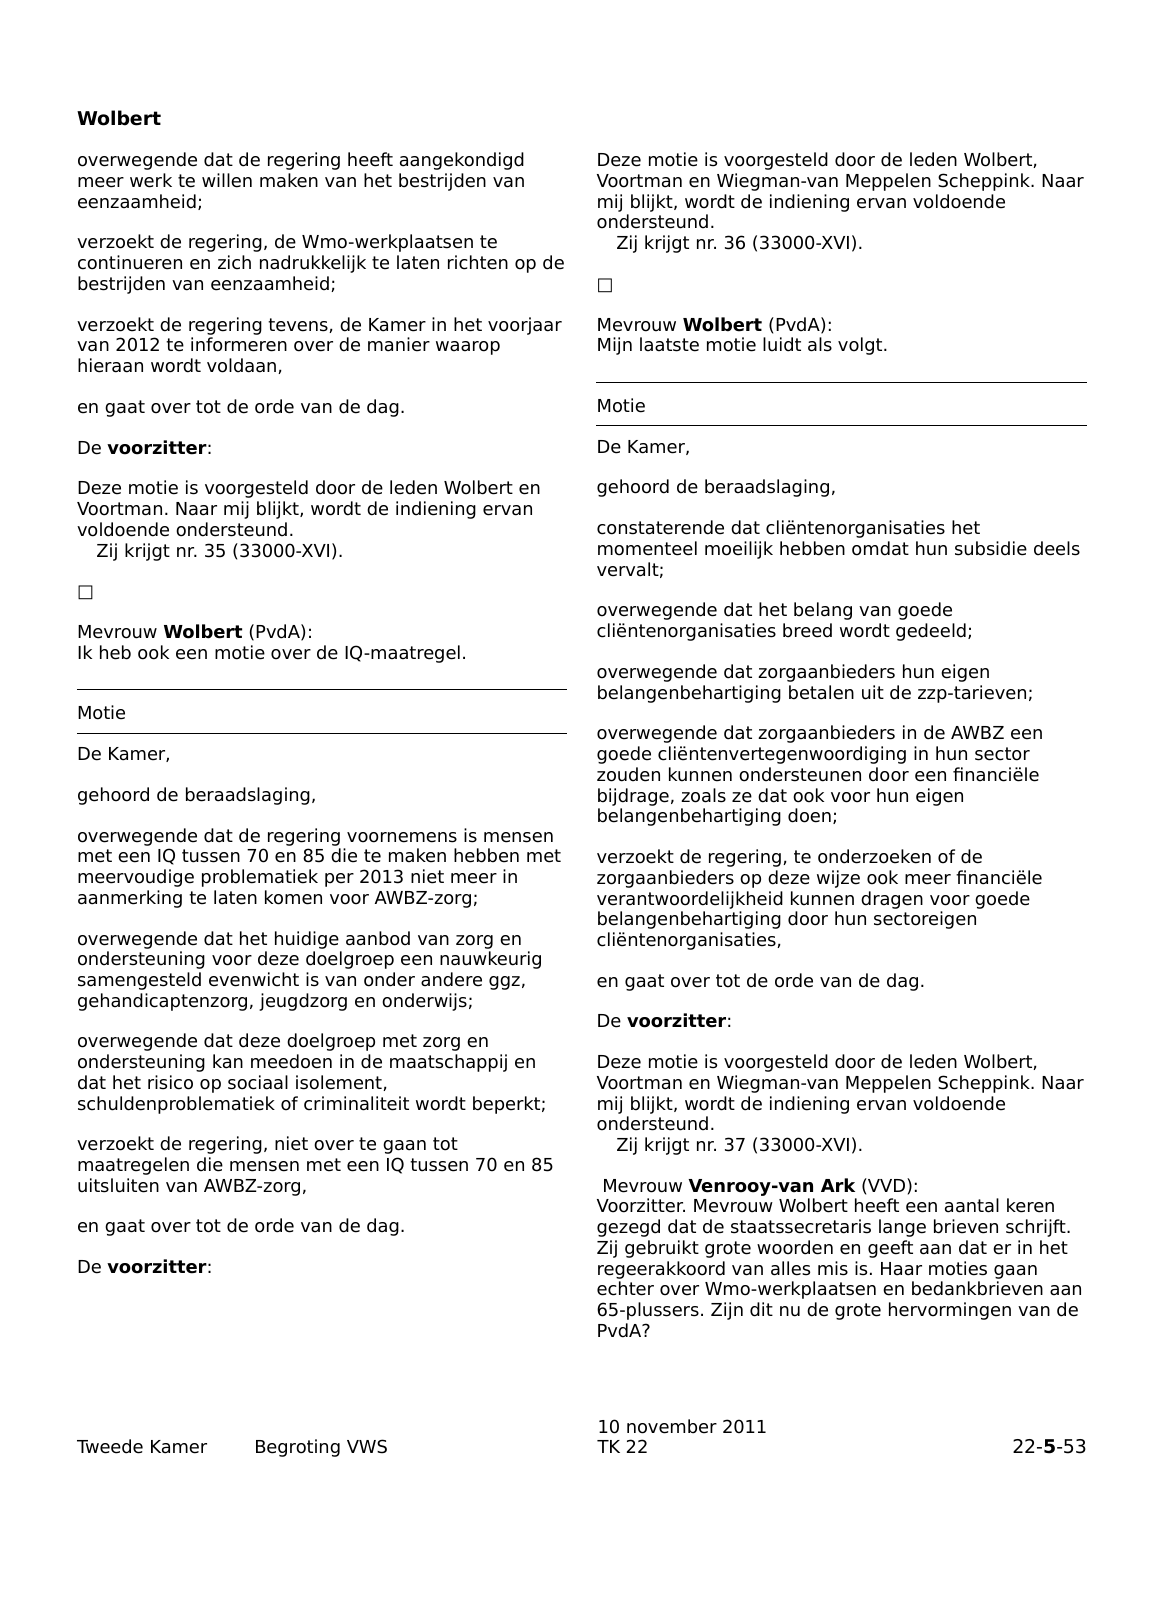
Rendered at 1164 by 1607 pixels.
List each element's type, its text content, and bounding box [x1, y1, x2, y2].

text overwegende dat het belang van goede cliëntenorganisaties breed wordt gedeeld; [596, 600, 1087, 642]
text Mevrouw Venrooy-van Ark (VVD): [596, 1176, 1087, 1196]
text gehoord de beraadslaging, [77, 785, 567, 805]
text Deze motie is voorgesteld door de leden Wolbert, Voortman en Wiegman-van Meppelen Scheppink. Naar mij blijkt, wordt de indiening ervan voldoende ondersteund. [596, 150, 1087, 233]
text overwegende dat het huidige aanbod van zorg en ondersteuning voor deze doelgroep een nauwkeurig samengesteld evenwicht is van onder andere ggz, gehandicaptenzorg, jeugdzorg en onderwijs; [77, 928, 567, 1011]
text De Kamer, [77, 744, 567, 765]
text overwegende dat zorgaanbieders in de AWBZ een goede cliëntenvertegenwoordiging in hun sector zouden kunnen ondersteunen door een financiële bijdrage, zoals ze dat ook voor hun eigen belangenbehartiging doen; [596, 723, 1087, 827]
text en gaat over tot de orde van de dag. [77, 1216, 567, 1237]
text Mijn laatste motie luidt als volgt. [596, 335, 1087, 356]
text gehoord de beraadslaging, [596, 477, 1087, 498]
text Mevrouw Wolbert (PvdA): [596, 314, 1087, 335]
text en gaat over tot de orde van de dag. [77, 397, 567, 417]
text overwegende dat de regering voornemens is mensen met een IQ tussen 70 en 85 die te maken hebben met meervoudige problematiek per 2013 niet meer in aanmerking te laten komen voor AWBZ-zorg; [77, 825, 567, 908]
text constaterende dat cliëntenorganisaties het momenteel moeilijk hebben omdat hun subsidie deels vervalt; [596, 518, 1087, 580]
text overwegende dat deze doelgroep met zorg en ondersteuning kan meedoen in de maatschappij en dat het risico op sociaal isolement, schuldenproblematiek of criminaliteit wordt beperkt; [77, 1031, 567, 1114]
text De voorzitter: [77, 1257, 567, 1278]
text Motie [77, 703, 567, 724]
text verzoekt de regering, de Wmo-werkplaatsen te continueren en zich nadrukkelijk te laten richten op de bestrijden van eenzaamheid; [77, 232, 567, 294]
text De Kamer, [596, 437, 1087, 457]
text Deze motie is voorgesteld door de leden Wolbert, Voortman en Wiegman-van Meppelen Scheppink. Naar mij blijkt, wordt de indiening ervan voldoende ondersteund. [596, 1052, 1087, 1135]
text Ik heb ook een motie over de IQ-maatregel. [77, 643, 567, 663]
text Zij krijgt nr. 36 (33000-XVI). [596, 233, 1087, 254]
text Voorzitter. Mevrouw Wolbert heeft een aantal keren gezegd dat de staatssecretaris lange brieven schrijft. Zij gebruikt grote woorden en geeft aan dat er in het regeerakkoord van alles mis is. Haar moties gaan echter over Wmo-werkplaatsen en bedankbrieven aan 65-plussers. Zijn dit nu de grote hervormingen van de PvdA? [596, 1196, 1087, 1341]
text Deze motie is voorgesteld door de leden Wolbert en Voortman. Naar mij blijkt, wordt de indiening ervan voldoende ondersteund. [77, 478, 567, 540]
text De voorzitter: [77, 437, 567, 458]
text overwegende dat zorgaanbieders hun eigen belangenbehartiging betalen uit de zzp-tarieven; [596, 662, 1087, 703]
text en gaat over tot de orde van de dag. [596, 971, 1087, 991]
text □ [77, 581, 567, 602]
text Motie [596, 396, 1087, 417]
text verzoekt de regering, niet over te gaan tot maatregelen die mensen met een IQ tussen 70 en 85 uitsluiten van AWBZ-zorg, [77, 1134, 567, 1196]
text verzoekt de regering tevens, de Kamer in het voorjaar van 2012 te informeren over de manier waarop hieraan wordt voldaan, [77, 314, 567, 377]
text Zij krijgt nr. 37 (33000-XVI). [596, 1135, 1087, 1156]
text De voorzitter: [596, 1011, 1087, 1032]
text Mevrouw Wolbert (PvdA): [77, 622, 567, 643]
text overwegende dat de regering heeft aangekondigd meer werk te willen maken van het bestrijden van eenzaamheid; [77, 150, 567, 212]
text Zij krijgt nr. 35 (33000-XVI). [77, 540, 567, 561]
text verzoekt de regering, te onderzoeken of de zorgaanbieders op deze wijze ook meer financiële verantwoordelijkheid kunnen dragen voor goede belangenbehartiging door hun sectoreigen cliëntenorganisaties, [596, 847, 1087, 951]
text □ [596, 274, 1087, 294]
